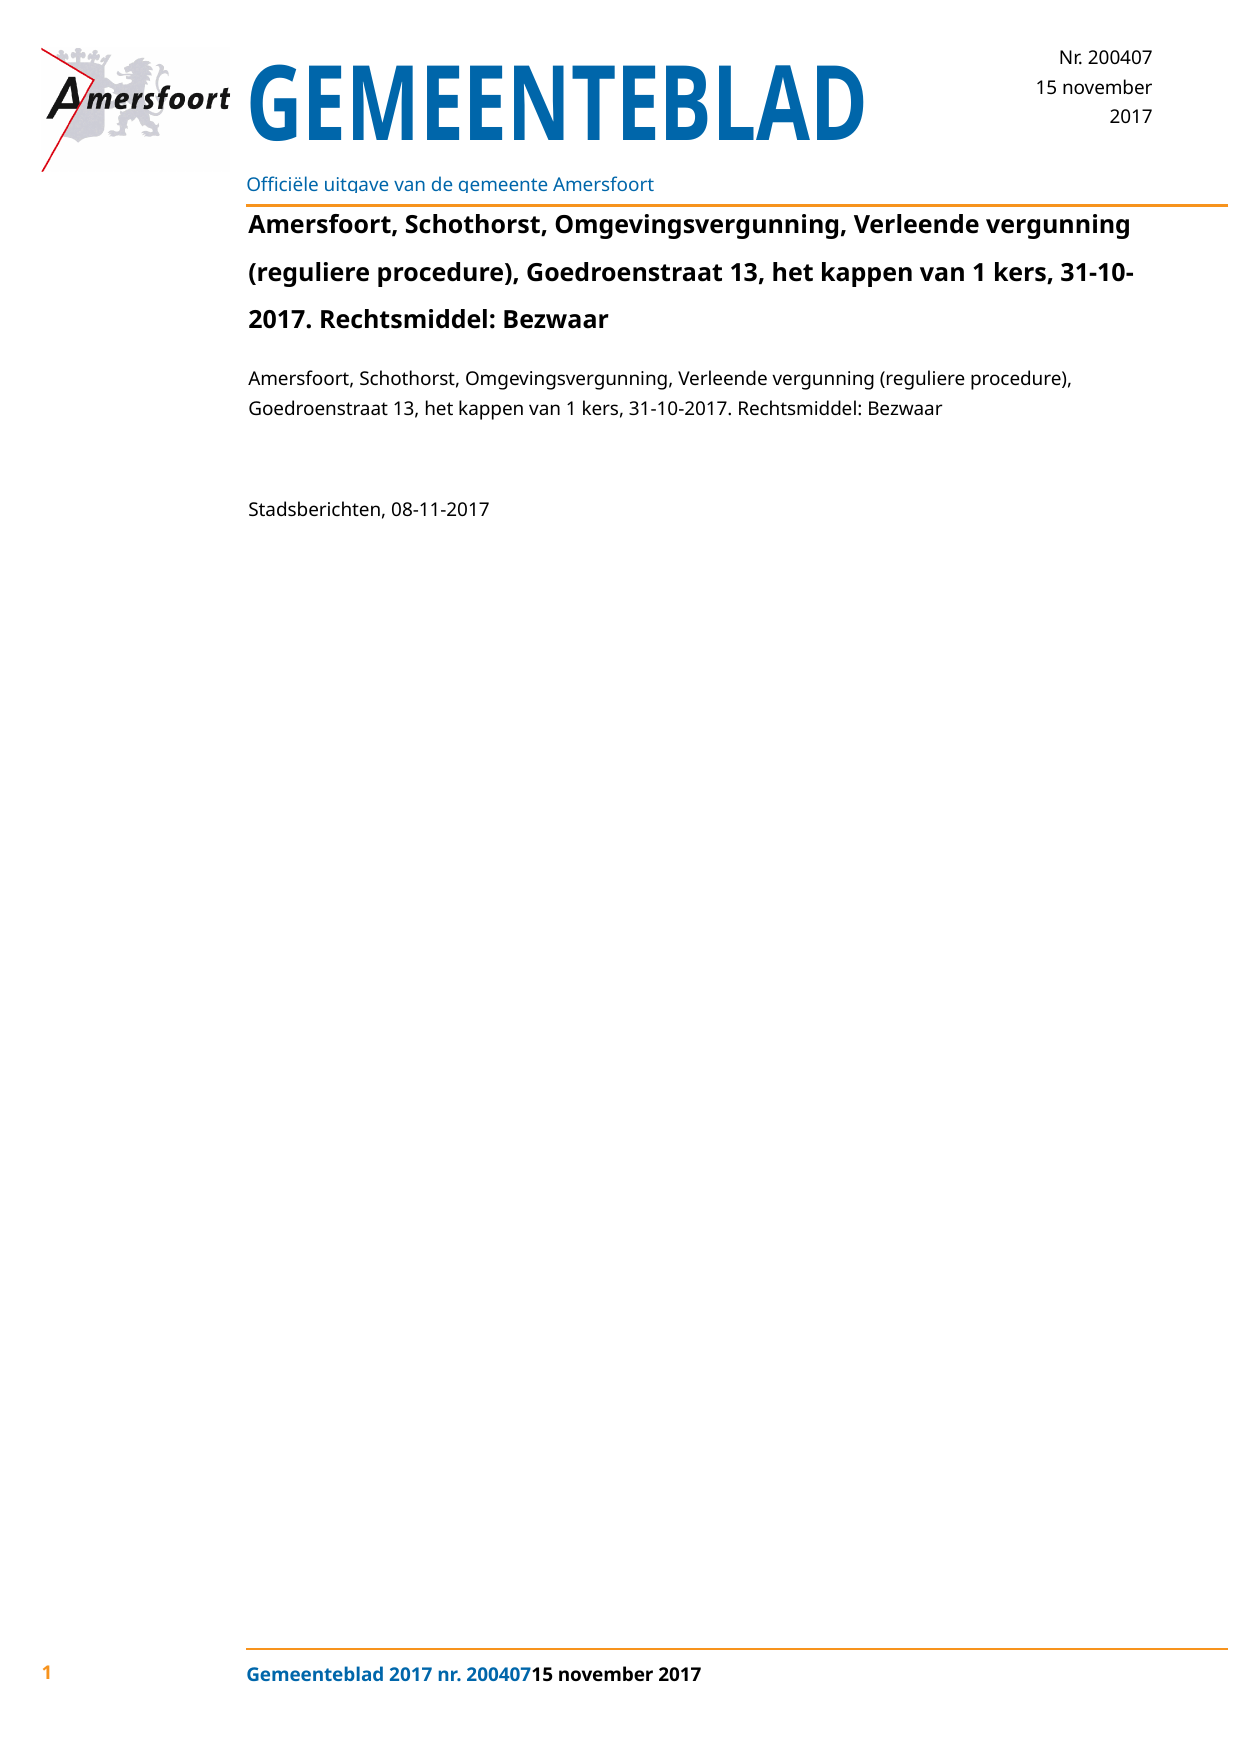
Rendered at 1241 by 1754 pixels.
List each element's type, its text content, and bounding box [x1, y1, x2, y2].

text Stadsberichten, 08-11-2017 [248, 496, 1152, 522]
text Amersfoort, Schothorst, Omgevingsvergunning, Verleende vergunning (reguliere procedure), Goedroenstraat 13, het kappen van 1 kers, 31-10-2017. Rechtsmiddel: Bezwaar [248, 366, 1152, 421]
text Amersfoort, Schothorst, Omgevingsvergunning, Verleende vergunning (reguliere procedure), Goedroenstraat 13, het kappen van 1 kers, 31-10-2017. Rechtsmiddel: Bezwaar [248, 207, 1152, 336]
picture [41, 47, 231, 172]
